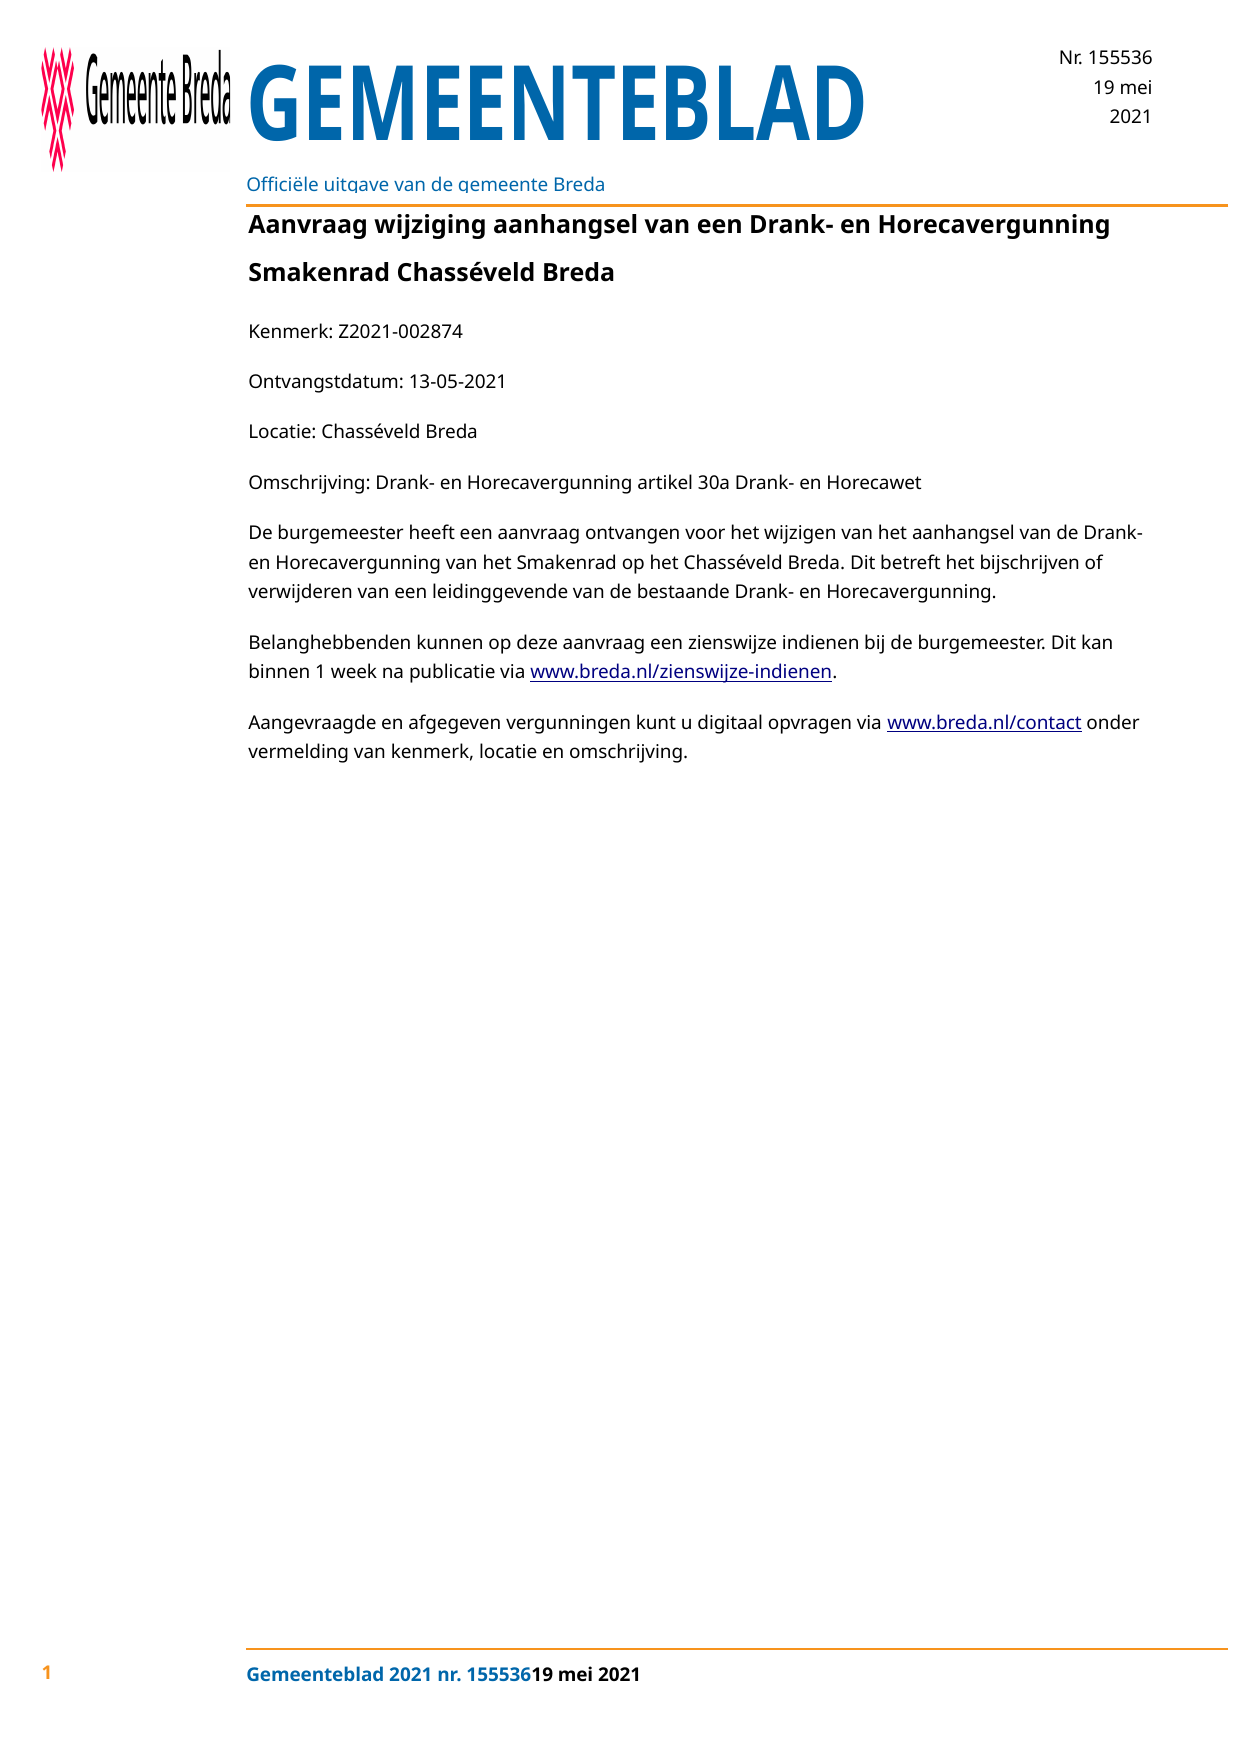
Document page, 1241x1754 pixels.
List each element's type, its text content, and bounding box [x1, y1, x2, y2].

text Belanghebbenden kunnen op deze aanvraag een zienswijze indienen bij de burgemeester. Dit kan binnen 1 week na publicatie via www.breda.nl/zienswijze-indienen. [248, 629, 1152, 684]
text Aanvraag wijziging aanhangsel van een Drank- en Horecavergunning Smakenrad Chasséveld Breda [248, 207, 1152, 288]
text Locatie: Chasséveld Breda [248, 419, 1152, 444]
text Ontvangstdatum: 13-05-2021 [248, 368, 1152, 394]
picture [41, 47, 231, 172]
text Aangevraagde en afgegeven vergunningen kunt u digitaal opvragen via www.breda.nl/contact onder vermelding van kenmerk, locatie en omschrijving. [248, 709, 1152, 764]
text Kenmerk: Z2021-002874 [248, 318, 1152, 344]
text Omschrijving: Drank- en Horecavergunning artikel 30a Drank- en Horecawet [248, 469, 1152, 495]
text De burgemeester heeft een aanvraag ontvangen voor het wijzigen van het aanhangsel van de Drank- en Horecavergunning van het Smakenrad op het Chasséveld Breda. Dit betreft het bijschrijven of verwijderen van een leidinggevende van de bestaande Drank- en Horecavergunning. [248, 519, 1152, 604]
